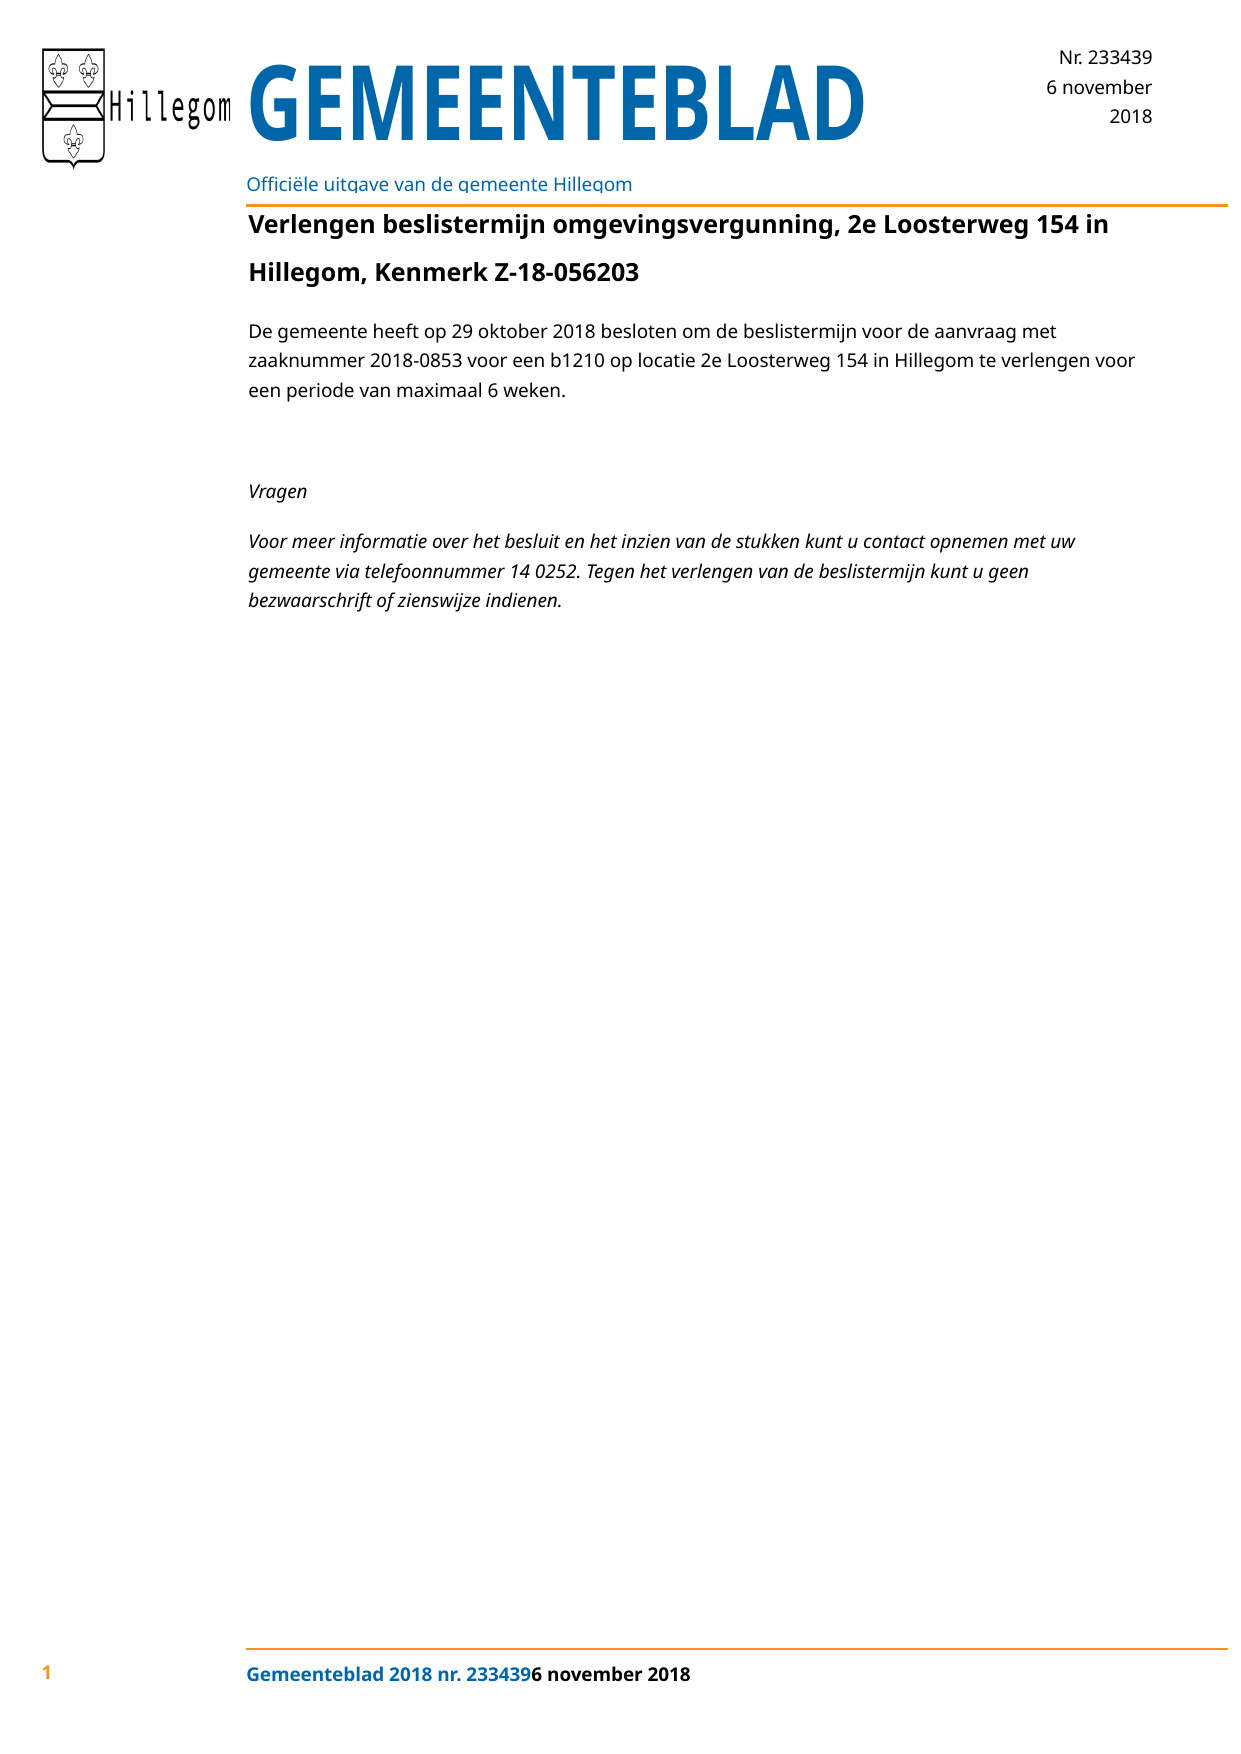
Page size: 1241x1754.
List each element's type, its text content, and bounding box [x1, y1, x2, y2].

text Voor meer informatie over het besluit en het inzien van de stukken kunt u contact opnemen met uw gemeente via telefoonnummer 14 0252. Tegen het verlengen van de beslistermijn kunt u geen bezwaarschrift of zienswijze indienen. [248, 528, 1152, 613]
picture [41, 47, 231, 172]
text De gemeente heeft op 29 oktober 2018 besloten om de beslistermijn voor de aanvraag met zaaknummer 2018-0853 voor een b1210 op locatie 2e Loosterweg 154 in Hillegom te verlengen voor een periode van maximaal 6 weken. [248, 318, 1152, 403]
text Verlengen beslistermijn omgevingsvergunning, 2e Loosterweg 154 in Hillegom, Kenmerk Z-18-056203 [248, 207, 1152, 288]
text Vragen [248, 478, 1152, 504]
